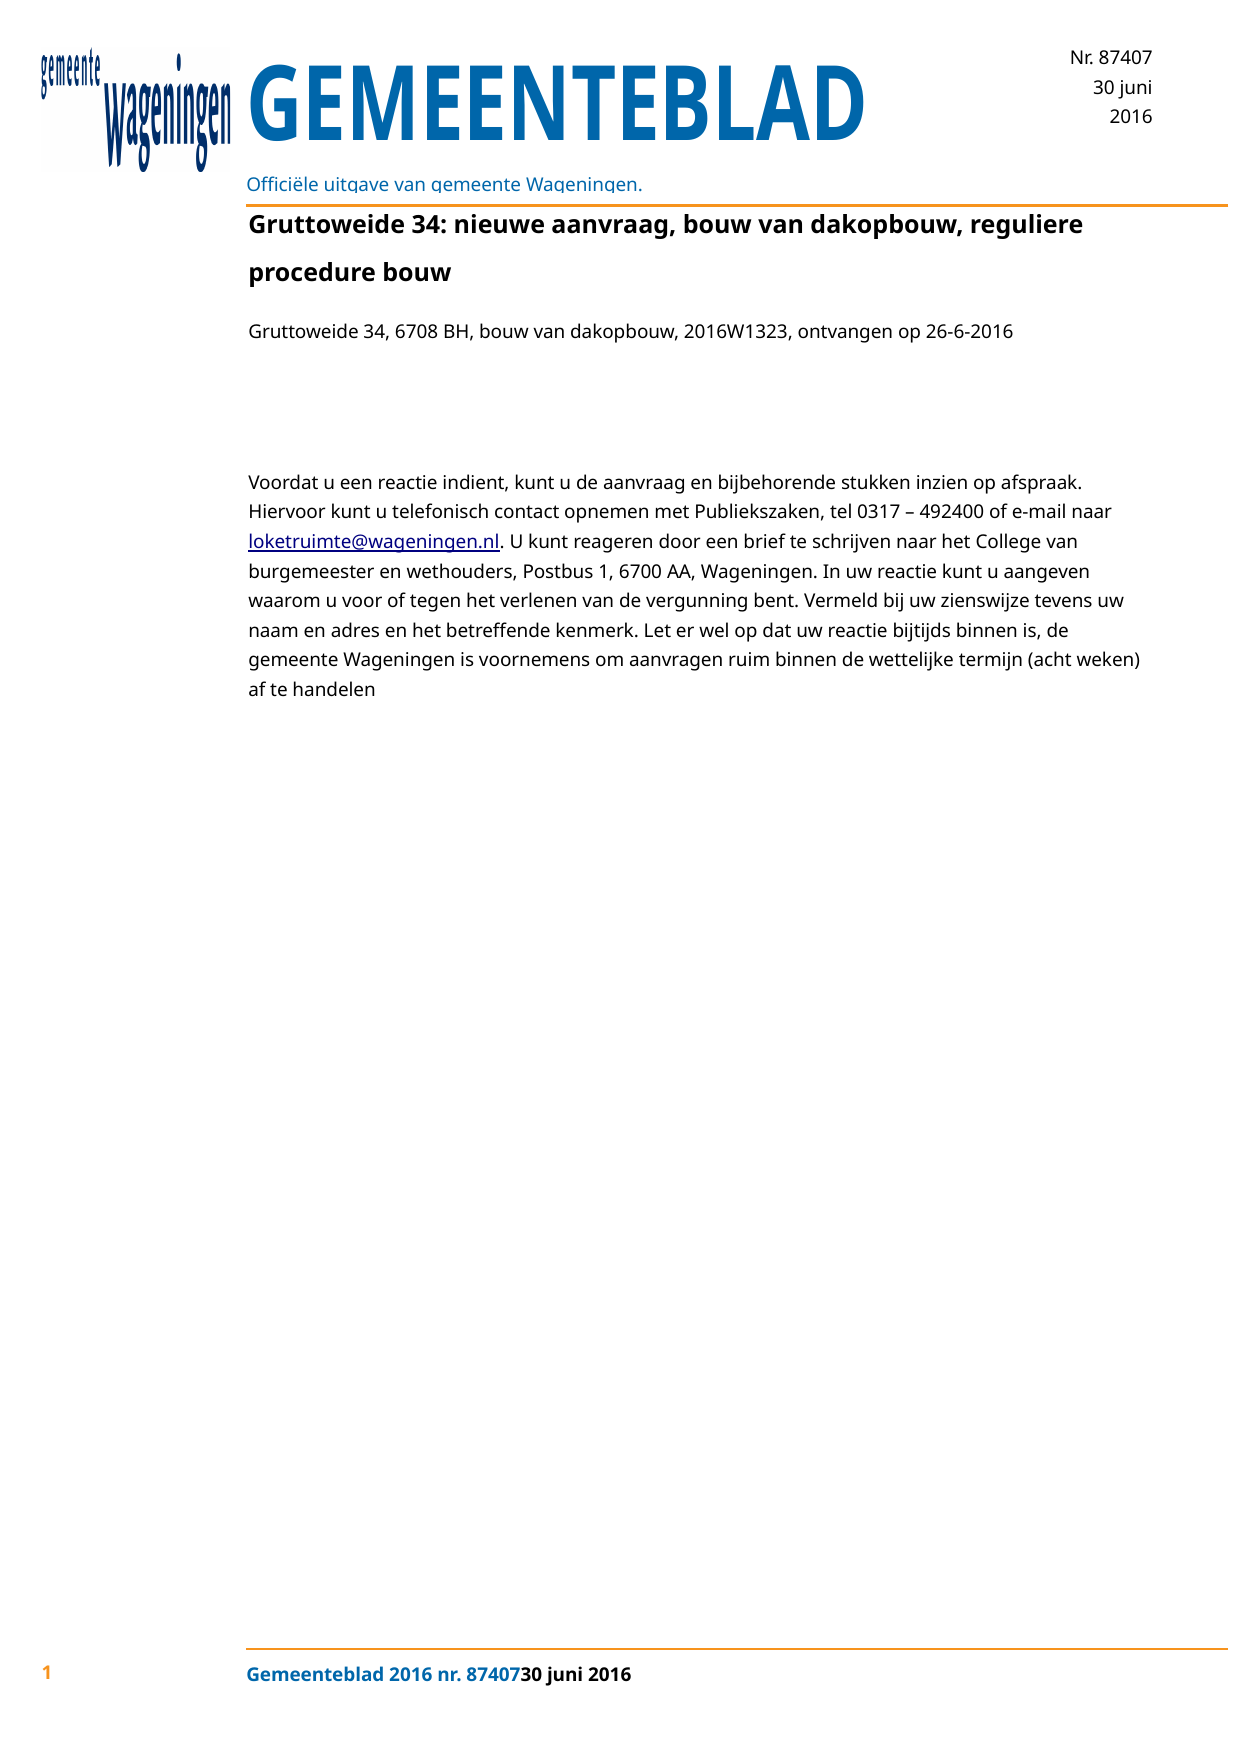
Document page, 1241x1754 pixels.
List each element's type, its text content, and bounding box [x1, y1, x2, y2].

text Voordat u een reactie indient, kunt u de aanvraag en bijbehorende stukken inzien op afspraak. Hiervoor kunt u telefonisch contact opnemen met Publiekszaken, tel 0317 – 492400 of e-mail naar loketruimte@wageningen.nl. U kunt reageren door een brief te schrijven naar het College van burgemeester en wethouders, Postbus 1, 6700 AA, Wageningen. In uw reactie kunt u aangeven waarom u voor of tegen het verlenen van de vergunning bent. Vermeld bij uw zienswijze tevens uw naam en adres en het betreffende kenmerk. Let er wel op dat uw reactie bijtijds binnen is, de gemeente Wageningen is voornemens om aanvragen ruim binnen de wettelijke termijn (acht weken) af te handelen [248, 469, 1152, 702]
text Gruttoweide 34, 6708 BH, bouw van dakopbouw, 2016W1323, ontvangen op 26-6-2016 [248, 318, 1152, 344]
text Gruttoweide 34: nieuwe aanvraag, bouw van dakopbouw, reguliere procedure bouw [248, 207, 1152, 288]
picture [41, 47, 231, 172]
